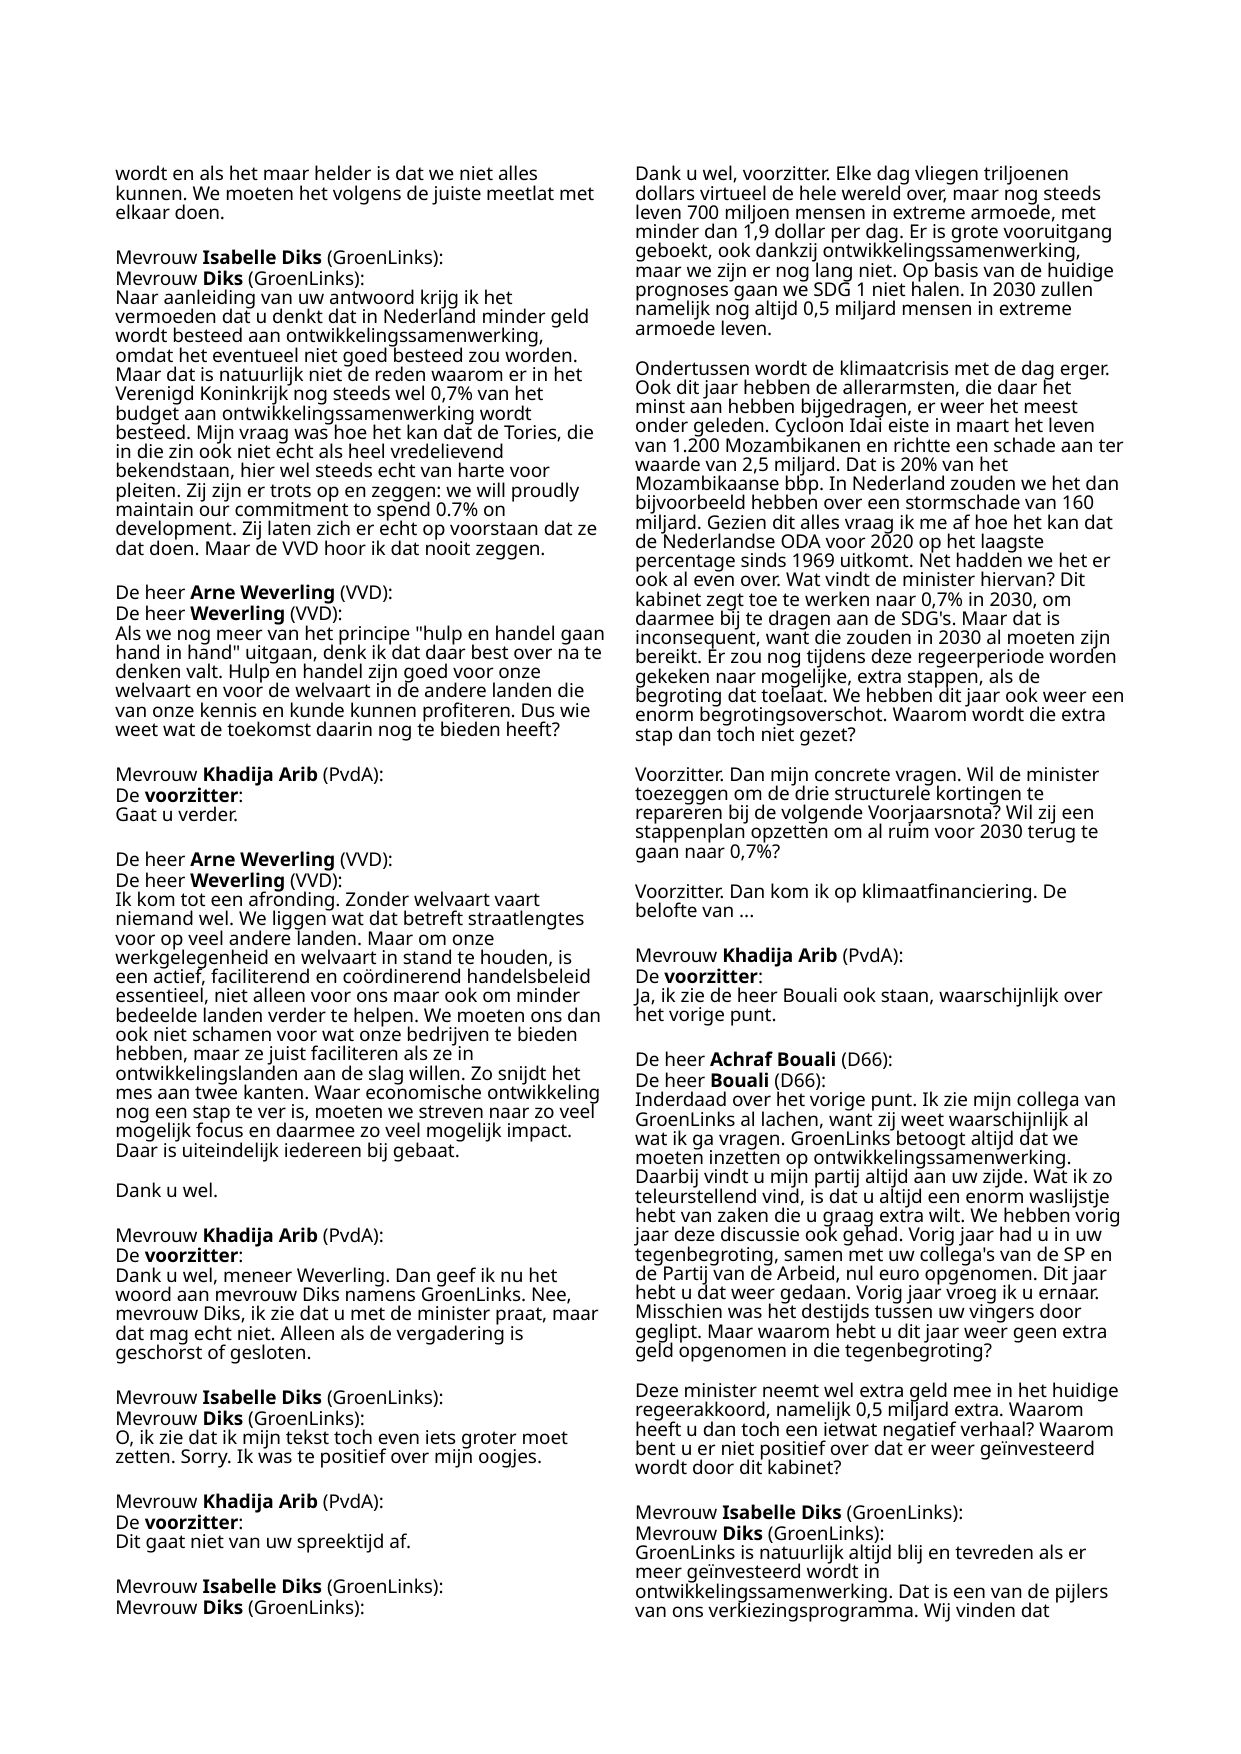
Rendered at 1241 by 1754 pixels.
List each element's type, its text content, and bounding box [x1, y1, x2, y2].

text Dit gaat niet van uw spreektijd af. [115, 1533, 605, 1553]
text Ja, ik zie de heer Bouali ook staan, waarschijnlijk over het vorige punt. [635, 987, 1125, 1026]
text Ik kom tot een afronding. Zonder welvaart vaart niemand wel. We liggen wat dat betreft straatlengtes voor op veel andere landen. Maar om onze werkgelegenheid en welvaart in stand te houden, is een actief, faciliterend en coördinerend handelsbeleid essentieel, niet alleen voor ons maar ook om minder bedeelde landen verder te helpen. We moeten ons dan ook niet schamen voor wat onze bedrijven te bieden hebben, maar ze juist faciliteren als ze in ontwikkelingslanden aan de slag willen. Zo snijdt het mes aan twee kanten. Waar economische ontwikkeling nog een stap te ver is, moeten we streven naar zo veel mogelijk focus en daarmee zo veel mogelijk impact. Daar is uiteindelijk iedereen bij gebaat. [115, 891, 605, 1161]
text De heer Arne Weverling (VVD): [115, 846, 605, 872]
text De heer Arne Weverling (VVD): [115, 579, 605, 605]
text GroenLinks is natuurlijk altijd blij en tevreden als er meer geïnvesteerd wordt in ontwikkelingssamenwerking. Dat is een van de pijlers van ons verkiezingsprogramma. Wij vinden dat [635, 1544, 1125, 1621]
text Mevrouw Khadija Arib (PvdA): [115, 1222, 605, 1247]
text Mevrouw Khadija Arib (PvdA): [635, 942, 1125, 968]
text O, ik zie dat ik mijn tekst toch even iets groter moet zetten. Sorry. Ik was te positief over mijn oogjes. [115, 1429, 605, 1467]
text Mevrouw Diks (GroenLinks): [115, 270, 605, 289]
text Naar aanleiding van uw antwoord krijg ik het vermoeden dat u denkt dat in Nederland minder geld wordt besteed aan ontwikkelingssamenwerking, omdat het eventueel niet goed besteed zou worden. Maar dat is natuurlijk niet de reden waarom er in het Verenigd Koninkrijk nog steeds wel 0,7% van het budget aan ontwikkelingssamenwerking wordt besteed. Mijn vraag was hoe het kan dat de Tories, die in die zin ook niet echt als heel vredelievend bekendstaan, hier wel steeds echt van harte voor pleiten. Zij zijn er trots op en zeggen: we will proudly maintain our commitment to spend 0.7% on development. Zij laten zich er echt op voorstaan dat ze dat doen. Maar de VVD hoor ik dat nooit zeggen. [115, 289, 605, 559]
text Mevrouw Khadija Arib (PvdA): [115, 761, 605, 787]
text De heer Bouali (D66): [635, 1072, 1125, 1091]
text Als we nog meer van het principe "hulp en handel gaan hand in hand" uitgaan, denk ik dat daar best over na te denken valt. Hulp en handel zijn goed voor onze welvaart en voor de welvaart in de andere landen die van onze kennis en kunde kunnen profiteren. Dus wie weet wat de toekomst daarin nog te bieden heeft? [115, 624, 605, 740]
text wordt en als het maar helder is dat we niet alles kunnen. We moeten het volgens de juiste meetlat met elkaar doen. [115, 165, 605, 223]
text Mevrouw Isabelle Diks (GroenLinks): [115, 1573, 605, 1599]
text Dank u wel, voorzitter. Elke dag vliegen triljoenen dollars virtueel de hele wereld over, maar nog steeds leven 700 miljoen mensen in extreme armoede, met minder dan 1,9 dollar per dag. Er is grote vooruitgang geboekt, ook dankzij ontwikkelingssamenwerking, maar we zijn er nog lang niet. Op basis van de huidige prognoses gaan we SDG 1 niet halen. In 2030 zullen namelijk nog altijd 0,5 miljard mensen in extreme armoede leven. [635, 165, 1125, 339]
text Gaat u verder. [115, 806, 605, 825]
text Deze minister neemt wel extra geld mee in het huidige regeerakkoord, namelijk 0,5 miljard extra. Waarom heeft u dan toch een ietwat negatief verhaal? Waarom bent u er niet positief over dat er weer geïnvesteerd wordt door dit kabinet? [635, 1382, 1125, 1478]
text De voorzitter: [635, 968, 1125, 987]
text Mevrouw Diks (GroenLinks): [115, 1410, 605, 1429]
text Mevrouw Isabelle Diks (GroenLinks): [115, 1384, 605, 1410]
text Voorzitter. Dan mijn concrete vragen. Wil de minister toezeggen om de drie structurele kortingen te repareren bij de volgende Voorjaarsnota? Wil zij een stappenplan opzetten om al ruim voor 2030 terug te gaan naar 0,7%? [635, 766, 1125, 862]
text Inderdaad over het vorige punt. Ik zie mijn collega van GroenLinks al lachen, want zij weet waarschijnlijk al wat ik ga vragen. GroenLinks betoogt altijd dat we moeten inzetten op ontwikkelingssamenwerking. Daarbij vindt u mijn partij altijd aan uw zijde. Wat ik zo teleurstellend vind, is dat u altijd een enorm waslijstje hebt van zaken die u graag extra wilt. We hebben vorig jaar deze discussie ook gehad. Vorig jaar had u in uw tegenbegroting, samen met uw collega's van de SP en de Partij van de Arbeid, nul euro opgenomen. Dit jaar hebt u dat weer gedaan. Vorig jaar vroeg ik u ernaar. Misschien was het destijds tussen uw vingers door geglipt. Maar waarom hebt u dit jaar weer geen extra geld opgenomen in die tegenbegroting? [635, 1091, 1125, 1361]
text Voorzitter. Dan kom ik op klimaatfinanciering. De belofte van ... [635, 883, 1125, 921]
text De heer Achraf Bouali (D66): [635, 1046, 1125, 1072]
text De voorzitter: [115, 787, 605, 806]
text De voorzitter: [115, 1247, 605, 1267]
text Dank u wel, meneer Weverling. Dan geef ik nu het woord aan mevrouw Diks namens GroenLinks. Nee, mevrouw Diks, ik zie dat u met de minister praat, maar dat mag echt niet. Alleen als de vergadering is geschorst of gesloten. [115, 1267, 605, 1363]
text Mevrouw Diks (GroenLinks): [635, 1525, 1125, 1544]
text Mevrouw Isabelle Diks (GroenLinks): [115, 244, 605, 270]
text Ondertussen wordt de klimaatcrisis met de dag erger. Ook dit jaar hebben de allerarmsten, die daar het minst aan hebben bijgedragen, er weer het meest onder geleden. Cycloon Idai eiste in maart het leven van 1.200 Mozambikanen en richtte een schade aan ter waarde van 2,5 miljard. Dat is 20% van het Mozambikaanse bbp. In Nederland zouden we het dan bijvoorbeeld hebben over een stormschade van 160 miljard. Gezien dit alles vraag ik me af hoe het kan dat de Nederlandse ODA voor 2020 op het laagste percentage sinds 1969 uitkomt. Net hadden we het er ook al even over. Wat vindt de minister hiervan? Dit kabinet zegt toe te werken naar 0,7% in 2030, om daarmee bij te dragen aan de SDG's. Maar dat is inconsequent, want die zouden in 2030 al moeten zijn bereikt. Er zou nog tijdens deze regeerperiode worden gekeken naar mogelijke, extra stappen, als de begroting dat toelaat. We hebben dit jaar ook weer een enorm begrotingsoverschot. Waarom wordt die extra stap dan toch niet gezet? [635, 359, 1125, 745]
text Dank u wel. [115, 1182, 605, 1201]
text De heer Weverling (VVD): [115, 605, 605, 624]
text Mevrouw Isabelle Diks (GroenLinks): [635, 1499, 1125, 1525]
text De heer Weverling (VVD): [115, 872, 605, 891]
text De voorzitter: [115, 1514, 605, 1533]
text Mevrouw Diks (GroenLinks): [115, 1599, 605, 1618]
text Mevrouw Khadija Arib (PvdA): [115, 1488, 605, 1514]
